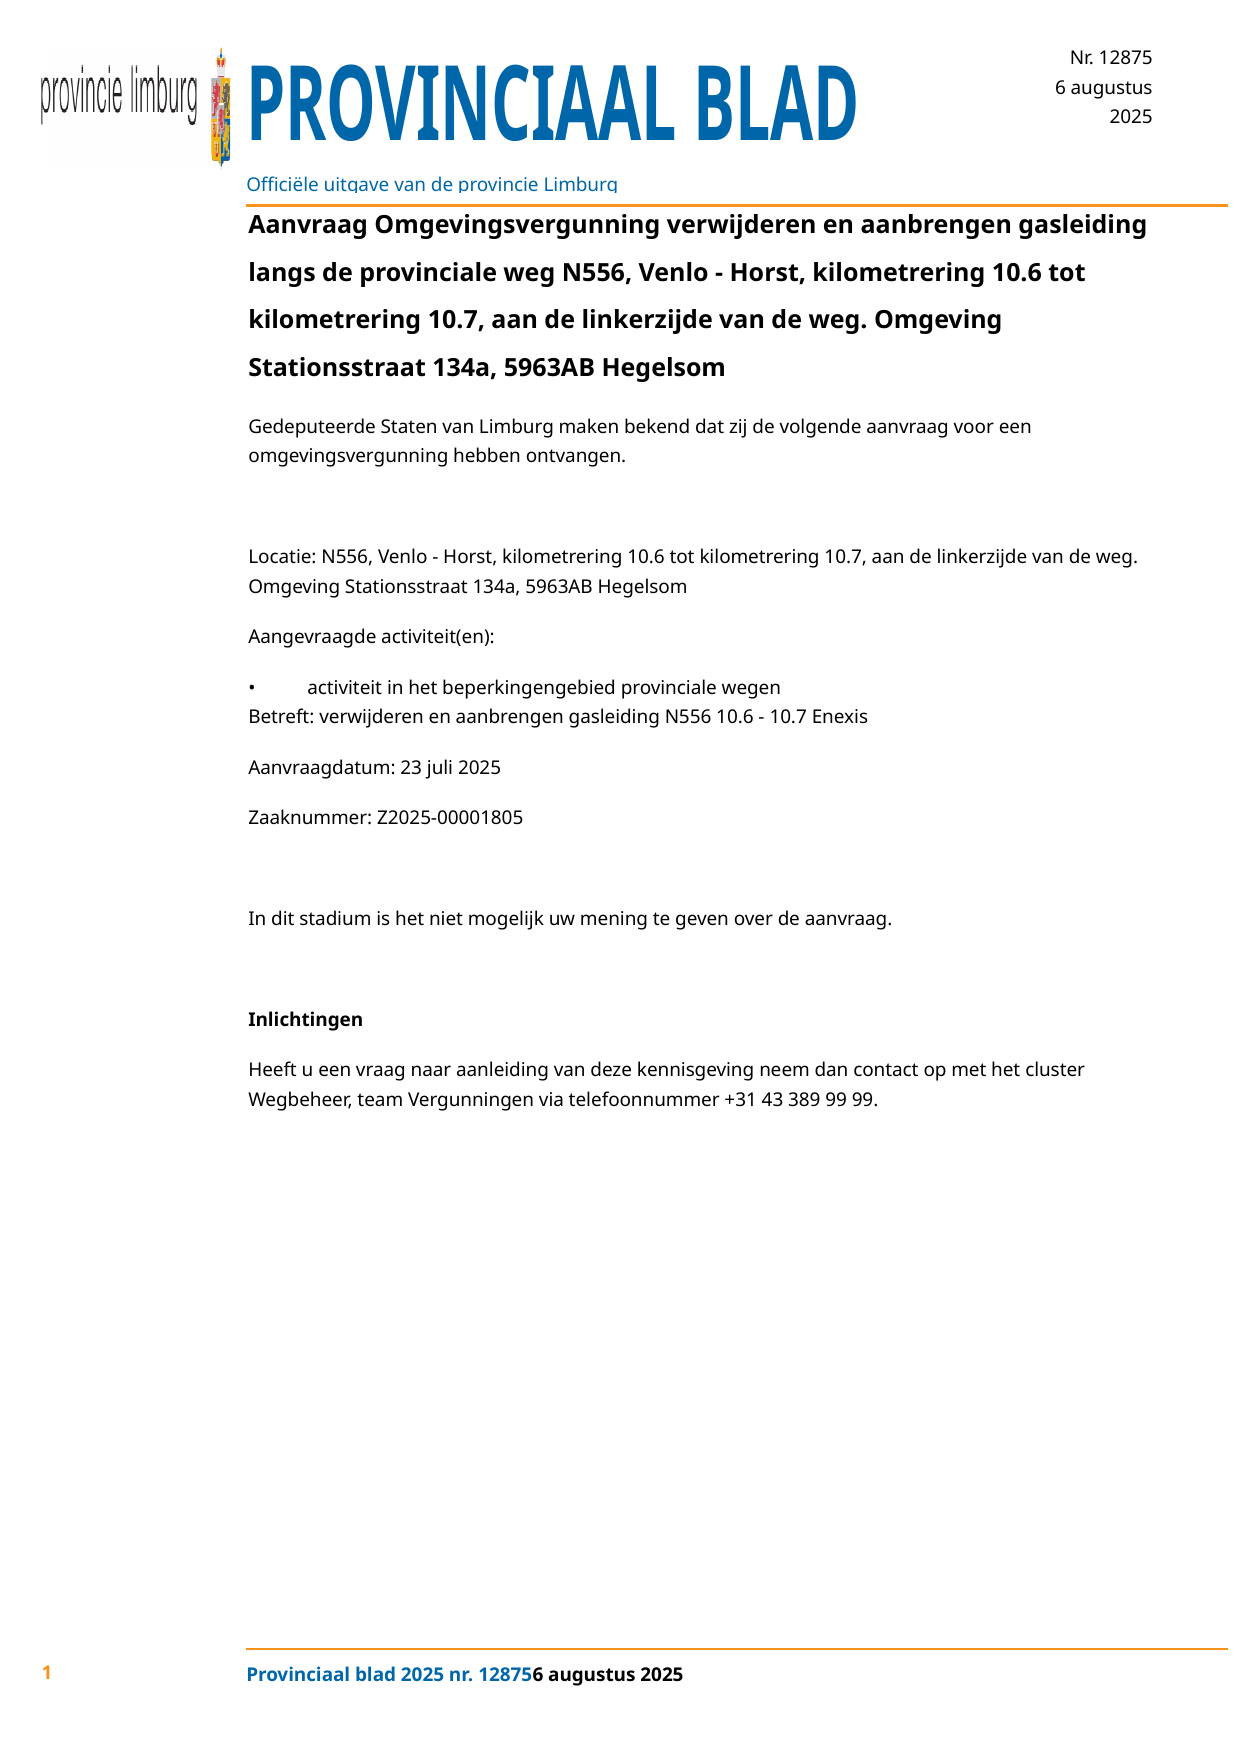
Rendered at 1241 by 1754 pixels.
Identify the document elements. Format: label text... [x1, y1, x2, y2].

list activiteit in het beperkingengebied provinciale wegen [248, 674, 1152, 700]
picture [41, 47, 231, 172]
text Inlichtingen [248, 1006, 1152, 1032]
text Betreft: verwijderen en aanbrengen gasleiding N556 10.6 - 10.7 Enexis [248, 703, 1152, 729]
text Locatie: N556, Venlo - Horst, kilometrering 10.6 tot kilometrering 10.7, aan de linkerzijde van de weg. Omgeving Stationsstraat 134a, 5963AB Hegelsom [248, 543, 1152, 599]
text Aangevraagde activiteit(en): [248, 623, 1152, 649]
text Heeft u een vraag naar aanleiding van deze kennisgeving neem dan contact op met het cluster Wegbeheer, team Vergunningen via telefoonnummer +31 43 389 99 99. [248, 1056, 1152, 1112]
text Gedeputeerde Staten van Limburg maken bekend dat zij de volgende aanvraag voor een omgevingsvergunning hebben ontvangen. [248, 413, 1152, 468]
text In dit stadium is het niet mogelijk uw mening te geven over de aanvraag. [248, 905, 1152, 931]
text Zaaknummer: Z2025-00001805 [248, 804, 1152, 830]
text Aanvraag Omgevingsvergunning verwijderen en aanbrengen gasleiding langs de provinciale weg N556, Venlo - Horst, kilometrering 10.6 tot kilometrering 10.7, aan de linkerzijde van de weg. Omgeving Stationsstraat 134a, 5963AB Hegelsom [248, 207, 1152, 384]
text Aanvraagdatum: 23 juli 2025 [248, 754, 1152, 780]
